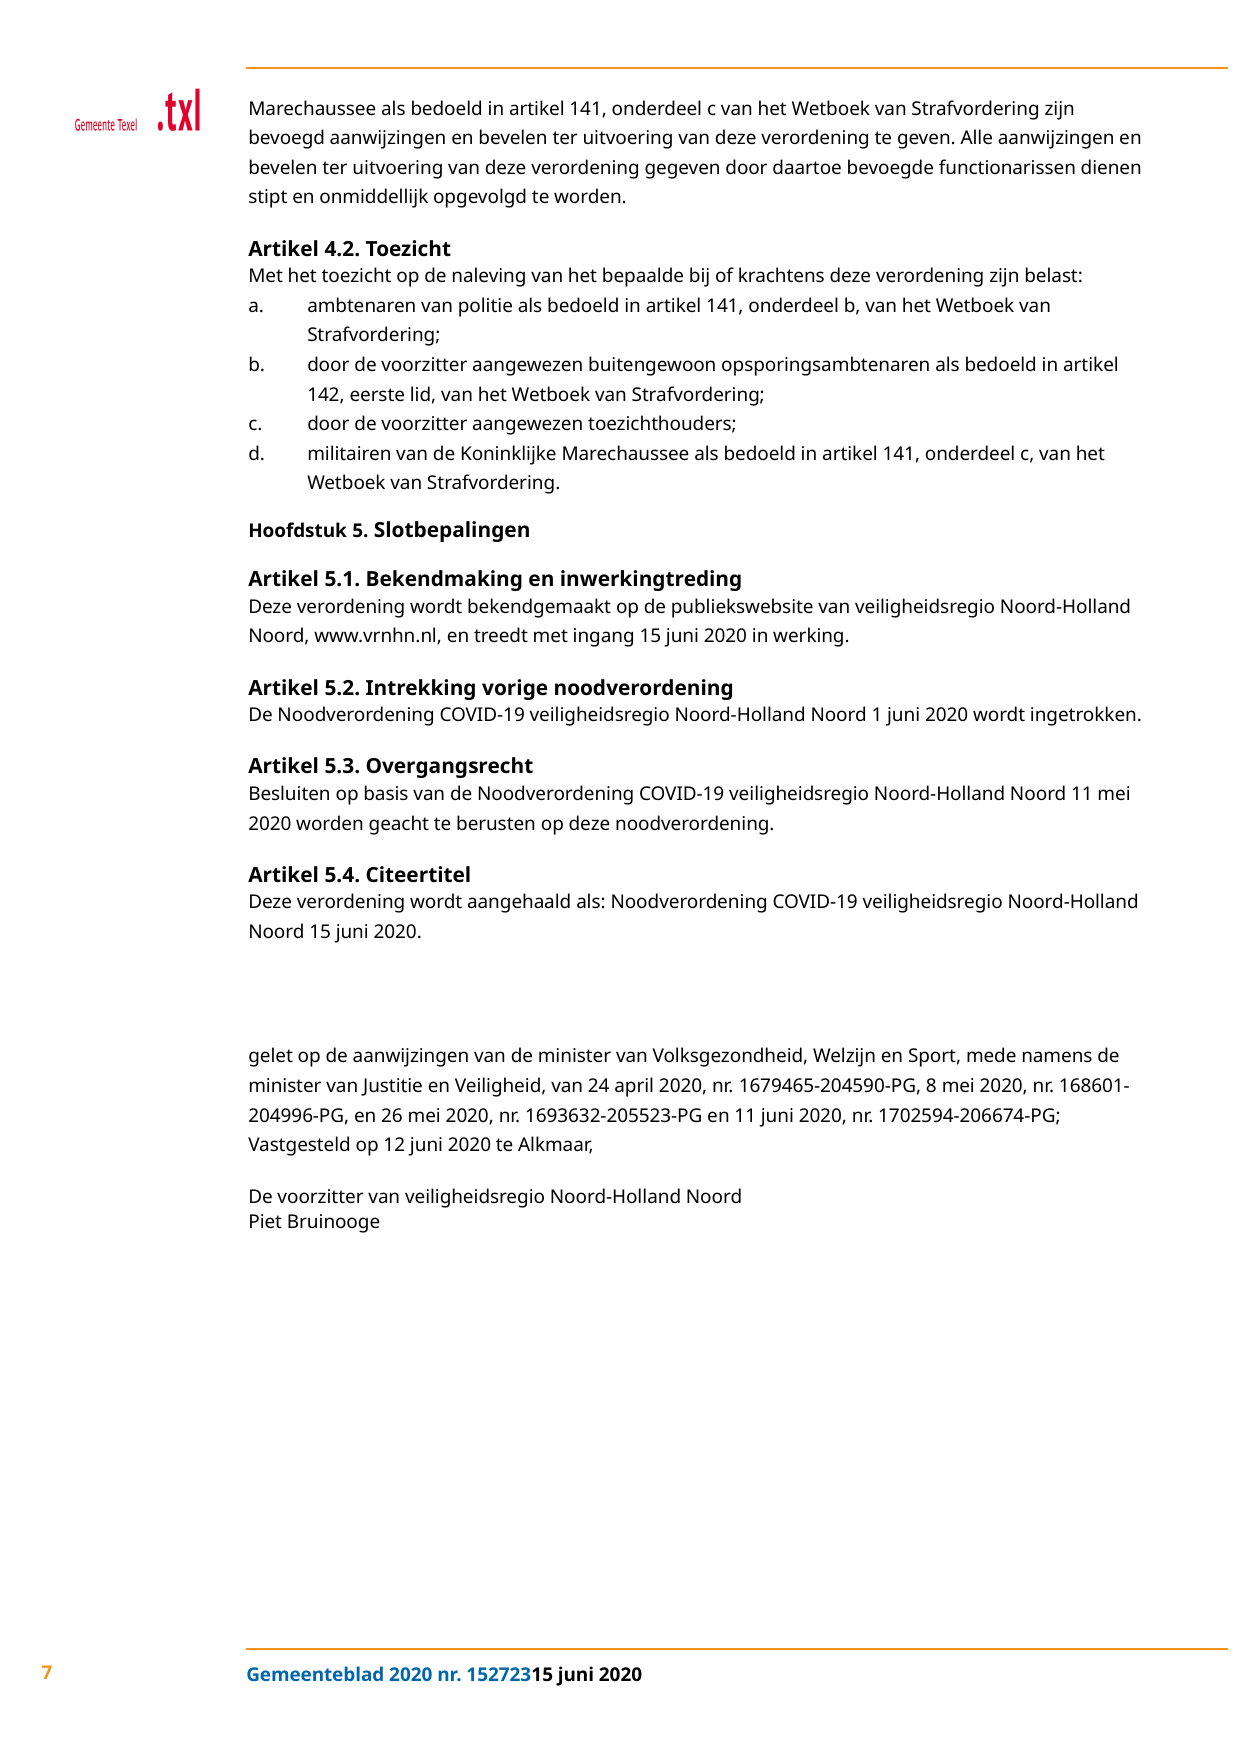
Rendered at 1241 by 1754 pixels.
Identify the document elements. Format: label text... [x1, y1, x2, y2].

list ambtenaren van politie als bedoeld in artikel 141, onderdeel b, van het Wetboek van Strafvordering; [248, 292, 1152, 347]
text gelet op de aanwijzingen van de minister van Volksgezondheid, Welzijn en Sport, mede namens de minister van Justitie en Veiligheid, van 24 april 2020, nr. 1679465-204590-PG, 8 mei 2020, nr. 168601-204996-PG, en 26 mei 2020, nr. 1693632-205523-PG en 11 juni 2020, nr. 1702594-206674-PG; [248, 1043, 1152, 1127]
text Met het toezicht op de naleving van het bepaalde bij of krachtens deze verordening zijn belast: [248, 262, 1152, 288]
text Marechaussee als bedoeld in artikel 141, onderdeel c van het Wetboek van Strafvordering zijn bevoegd aanwijzingen en bevelen ter uitvoering van deze verordening te geven. Alle aanwijzingen en bevelen ter uitvoering van deze verordening gegeven door daartoe bevoegde functionarissen dienen stipt en onmiddellijk opgevolgd te worden. [248, 95, 1152, 209]
text Artikel 5.3. Overgangsrecht [248, 752, 1152, 780]
text De voorzitter van veiligheidsregio Noord-Holland Noord [248, 1183, 1152, 1208]
list door de voorzitter aangewezen toezichthouders; [248, 410, 1152, 436]
text Piet Bruinooge [248, 1208, 1152, 1234]
text Artikel 5.1. Bekendmaking en inwerkingtreding [248, 564, 1152, 593]
list door de voorzitter aangewezen buitengewoon opsporingsambtenaren als bedoeld in artikel 142, eerste lid, van het Wetboek van Strafvordering; [248, 351, 1152, 406]
text Deze verordening wordt bekendgemaakt op de publiekswebsite van veiligheidsregio Noord-Holland Noord, www.vrnhn.nl, en treedt met ingang 15 juni 2020 in werking. [248, 593, 1152, 648]
text Artikel 5.4. Citeertitel [248, 860, 1152, 888]
text Deze verordening wordt aangehaald als: Noodverordening COVID-19 veiligheidsregio Noord-Holland Noord 15 juni 2020. [248, 888, 1152, 944]
text Hoofdstuk 5. Slotbepalingen [248, 515, 1152, 543]
text Vastgesteld op 12 juni 2020 te Alkmaar, [248, 1131, 1152, 1157]
text Artikel 4.2. Toezicht [248, 234, 1152, 262]
picture [41, 47, 231, 172]
text De Noodverordening COVID-19 veiligheidsregio Noord-Holland Noord 1 juni 2020 wordt ingetrokken. [248, 701, 1152, 727]
text Besluiten op basis van de Noodverordening COVID-19 veiligheidsregio Noord-Holland Noord 11 mei 2020 worden geacht te berusten op deze noodverordening. [248, 780, 1152, 835]
text Artikel 5.2. Intrekking vorige noodverordening [248, 673, 1152, 701]
list militairen van de Koninklijke Marechaussee als bedoeld in artikel 141, onderdeel c, van het Wetboek van Strafvordering. [248, 440, 1152, 495]
